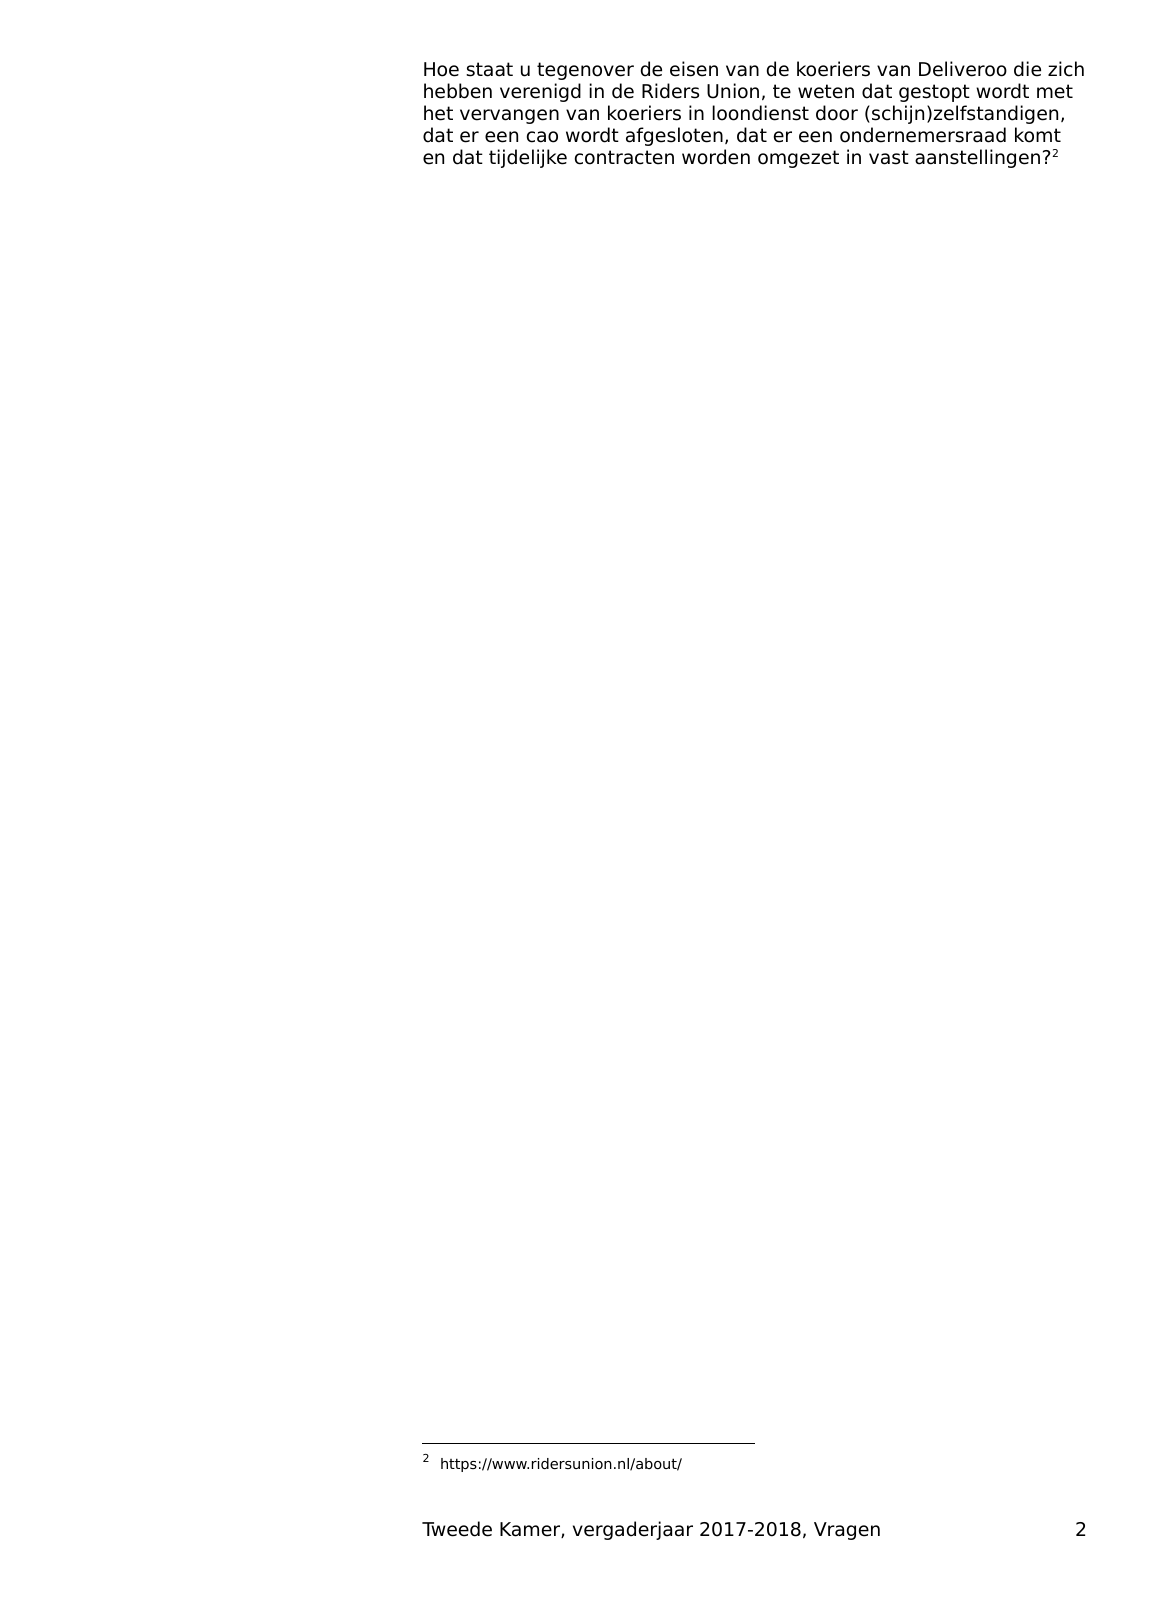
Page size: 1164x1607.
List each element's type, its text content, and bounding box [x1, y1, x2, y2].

text https://www.ridersunion.nl/about/ [422, 1452, 1087, 1474]
text Hoe staat u tegenover de eisen van de koeriers van Deliveroo die zich hebben verenigd in de Riders Union, te weten dat gestopt wordt met het vervangen van koeriers in loondienst door (schijn)zelfstandigen, dat er een cao wordt afgesloten, dat er een ondernemersraad komt en dat tijdelijke contracten worden omgezet in vast aanstellingen? [422, 59, 1087, 169]
